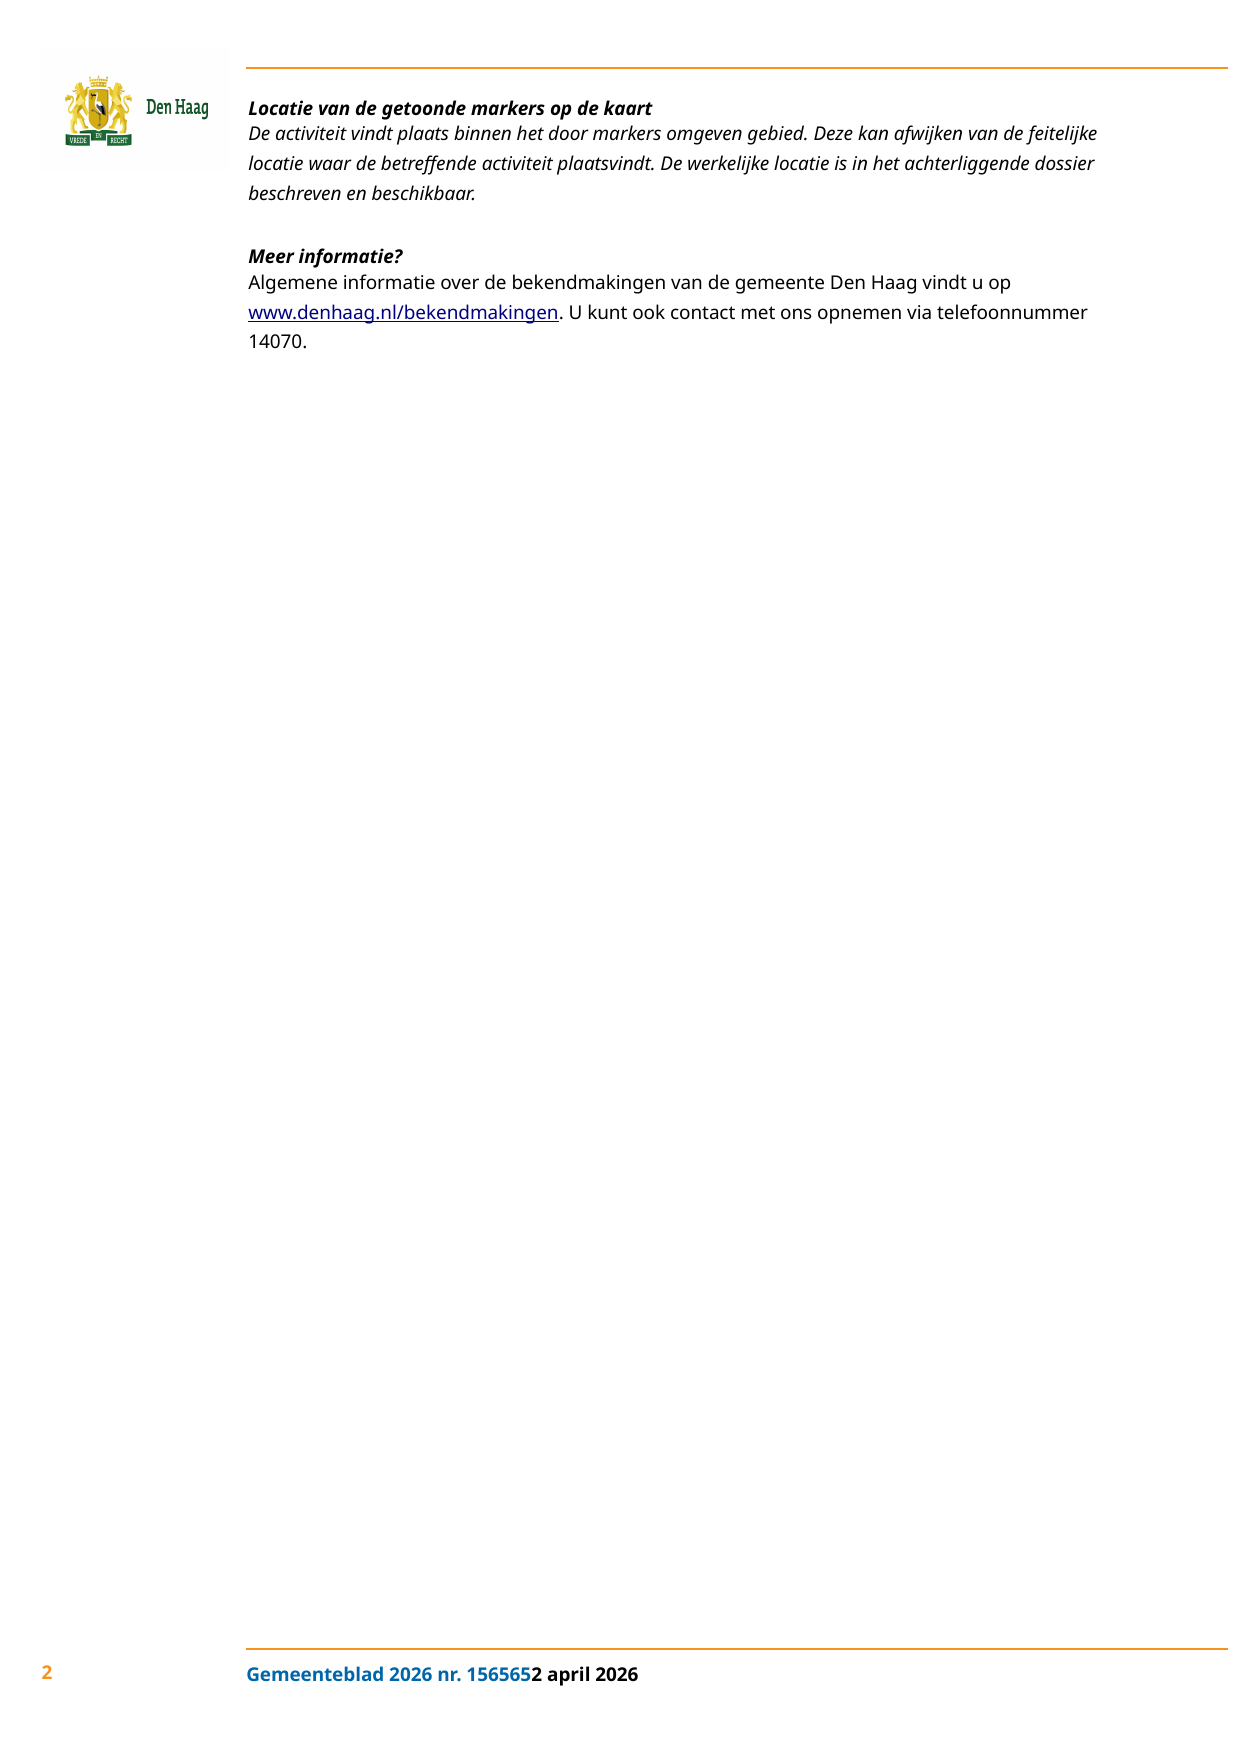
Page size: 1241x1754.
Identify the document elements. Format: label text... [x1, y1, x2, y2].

text Locatie van de getoonde markers op de kaart [248, 95, 1152, 121]
text Algemene informatie over de bekendmakingen van de gemeente Den Haag vindt u op www.denhaag.nl/bekendmakingen. U kunt ook contact met ons opnemen via telefoonnummer 14070. [248, 269, 1152, 354]
picture [41, 47, 231, 172]
text Meer informatie? [248, 244, 1152, 269]
text De activiteit vindt plaats binnen het door markers omgeven gebied. Deze kan afwijken van de feitelijke locatie waar de betreffende activiteit plaatsvindt. De werkelijke locatie is in het achterliggende dossier beschreven en beschikbaar. [248, 121, 1152, 205]
